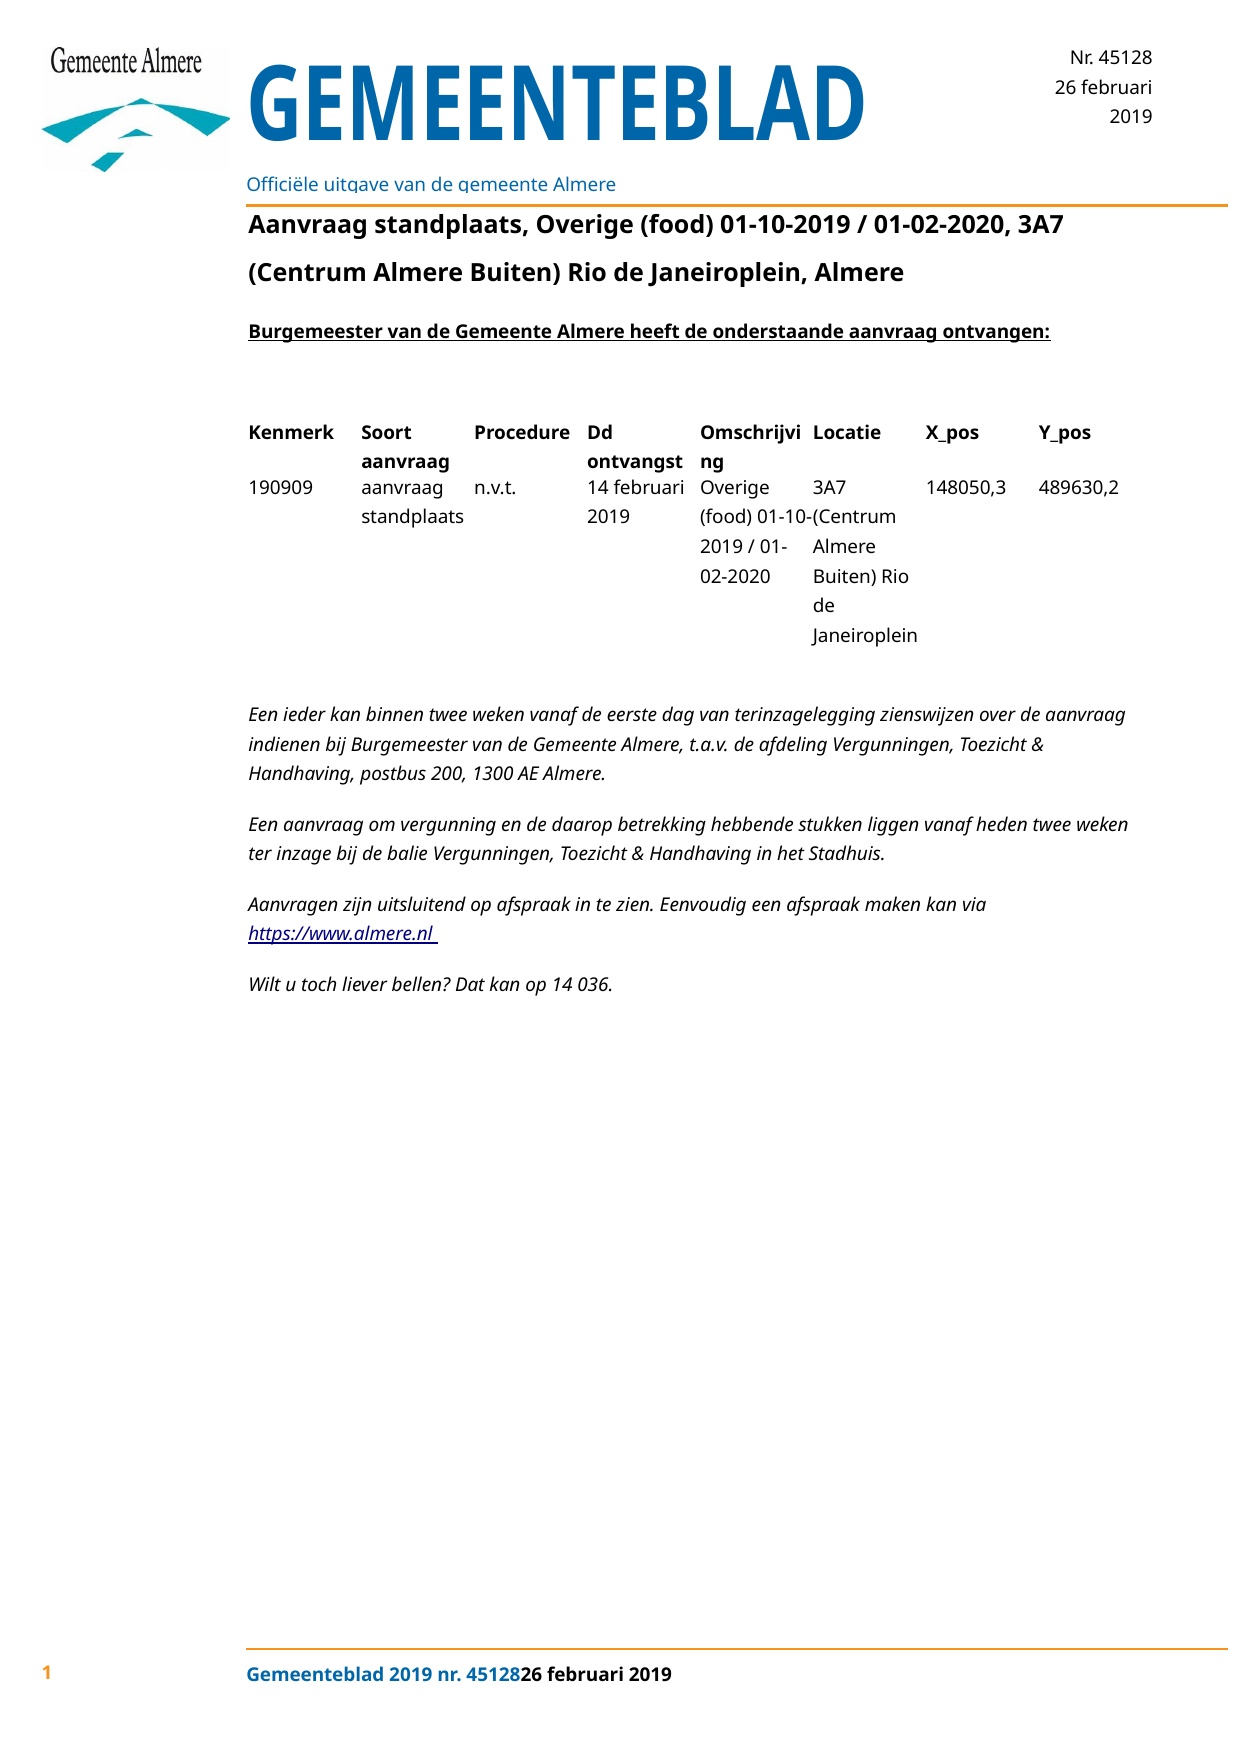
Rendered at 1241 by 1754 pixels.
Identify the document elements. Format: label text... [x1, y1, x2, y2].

text Burgemeester van de Gemeente Almere heeft de onderstaande aanvraag ontvangen: [248, 318, 1152, 344]
table_cell 489630,2 [1039, 474, 1152, 648]
text Aanvragen zijn uitsluitend op afspraak in te zien. Eenvoudig een afspraak maken kan via https://www.almere.nl [248, 891, 1152, 946]
table_header Dd ontvangst [587, 419, 700, 474]
table_header X_pos [926, 419, 1038, 474]
table_header Soort aanvraag [361, 419, 474, 474]
text Een aanvraag om vergunning en de daarop betrekking hebbende stukken liggen vanaf heden twee weken ter inzage bij de balie Vergunningen, Toezicht & Handhaving in het Stadhuis. [248, 811, 1152, 866]
table_cell Overige (food) 01-10-2019 / 01-02-2020 [700, 474, 813, 648]
picture [41, 47, 231, 172]
table_header Y_pos [1039, 419, 1152, 474]
table_cell 14 februari 2019 [587, 474, 700, 648]
table_cell aanvraag standplaats [361, 474, 474, 648]
table_header Locatie [813, 419, 926, 474]
table_cell 3A7 (Centrum Almere Buiten) Rio de Janeiroplein [813, 474, 926, 648]
text Aanvraag standplaats, Overige (food) 01-10-2019 / 01-02-2020, 3A7 (Centrum Almere Buiten) Rio de Janeiroplein, Almere [248, 207, 1152, 288]
text Een ieder kan binnen twee weken vanaf de eerste dag van terinzagelegging zienswijzen over de aanvraag indienen bij Burgemeester van de Gemeente Almere, t.a.v. de afdeling Vergunningen, Toezicht & Handhaving, postbus 200, 1300 AE Almere. [248, 701, 1152, 786]
table_cell 148050,3 [926, 474, 1038, 648]
text Wilt u toch liever bellen? Dat kan op 14 036. [248, 971, 1152, 997]
table_header Omschrijving [700, 419, 813, 474]
table_cell n.v.t. [474, 474, 587, 648]
table_header Procedure [474, 419, 587, 474]
table_cell 190909 [248, 474, 361, 648]
table_header Kenmerk [248, 419, 361, 474]
